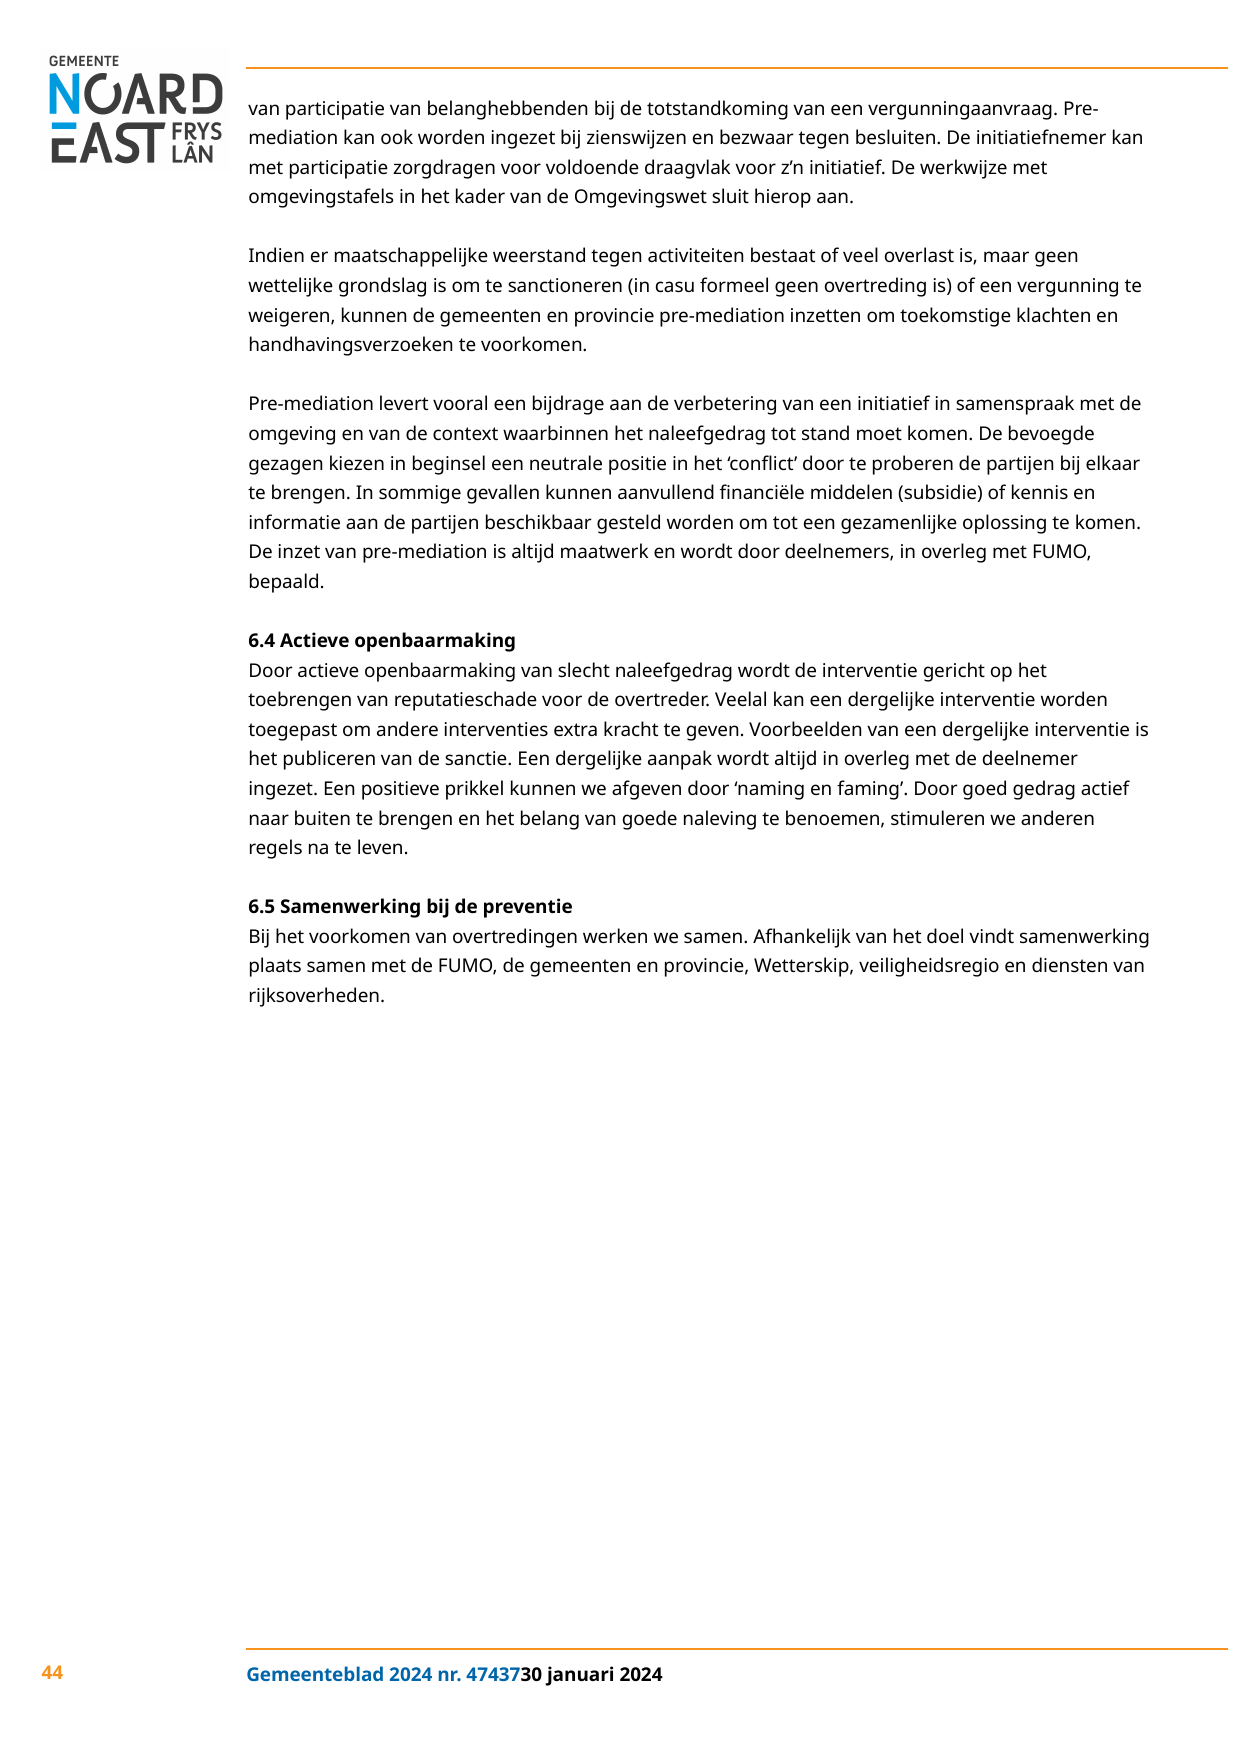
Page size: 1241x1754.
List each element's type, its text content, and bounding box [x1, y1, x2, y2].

text 6.4 Actieve openbaarmaking [248, 627, 1152, 653]
text Indien er maatschappelijke weerstand tegen activiteiten bestaat of veel overlast is, maar geen wettelijke grondslag is om te sanctioneren (in casu formeel geen overtreding is) of een vergunning te weigeren, kunnen de gemeenten en provincie pre-mediation inzetten om toekomstige klachten en handhavingsverzoeken te voorkomen. [248, 243, 1152, 357]
text Pre-mediation levert vooral een bijdrage aan de verbetering van een initiatief in samenspraak met de omgeving en van de context waarbinnen het naleefgedrag tot stand moet komen. De bevoegde gezagen kiezen in beginsel een neutrale positie in het ‘conflict’ door te proberen de partijen bij elkaar te brengen. In sommige gevallen kunnen aanvullend financiële middelen (subsidie) of kennis en informatie aan de partijen beschikbaar gesteld worden om tot een gezamenlijke oplossing te komen. De inzet van pre-mediation is altijd maatwerk en wordt door deelnemers, in overleg met FUMO, bepaald. [248, 391, 1152, 594]
text Bij het voorkomen van overtredingen werken we samen. Afhankelijk van het doel vindt samenwerking plaats samen met de FUMO, de gemeenten en provincie, Wetterskip, veiligheidsregio en diensten van rijksoverheden. [248, 923, 1152, 1008]
text 6.5 Samenwerking bij de preventie [248, 893, 1152, 919]
picture [41, 47, 231, 172]
text van participatie van belanghebbenden bij de totstandkoming van een vergunningaanvraag. Pre-mediation kan ook worden ingezet bij zienswijzen en bezwaar tegen besluiten. De initiatiefnemer kan met participatie zorgdragen voor voldoende draagvlak voor z’n initiatief. De werkwijze met omgevingstafels in het kader van de Omgevingswet sluit hierop aan. [248, 95, 1152, 209]
text Door actieve openbaarmaking van slecht naleefgedrag wordt de interventie gericht op het toebrengen van reputatieschade voor de overtreder. Veelal kan een dergelijke interventie worden toegepast om andere interventies extra kracht te geven. Voorbeelden van een dergelijke interventie is het publiceren van de sanctie. Een dergelijke aanpak wordt altijd in overleg met de deelnemer ingezet. Een positieve prikkel kunnen we afgeven door ‘naming en faming’. Door goed gedrag actief naar buiten te brengen en het belang van goede naleving te benoemen, stimuleren we anderen regels na te leven. [248, 657, 1152, 860]
